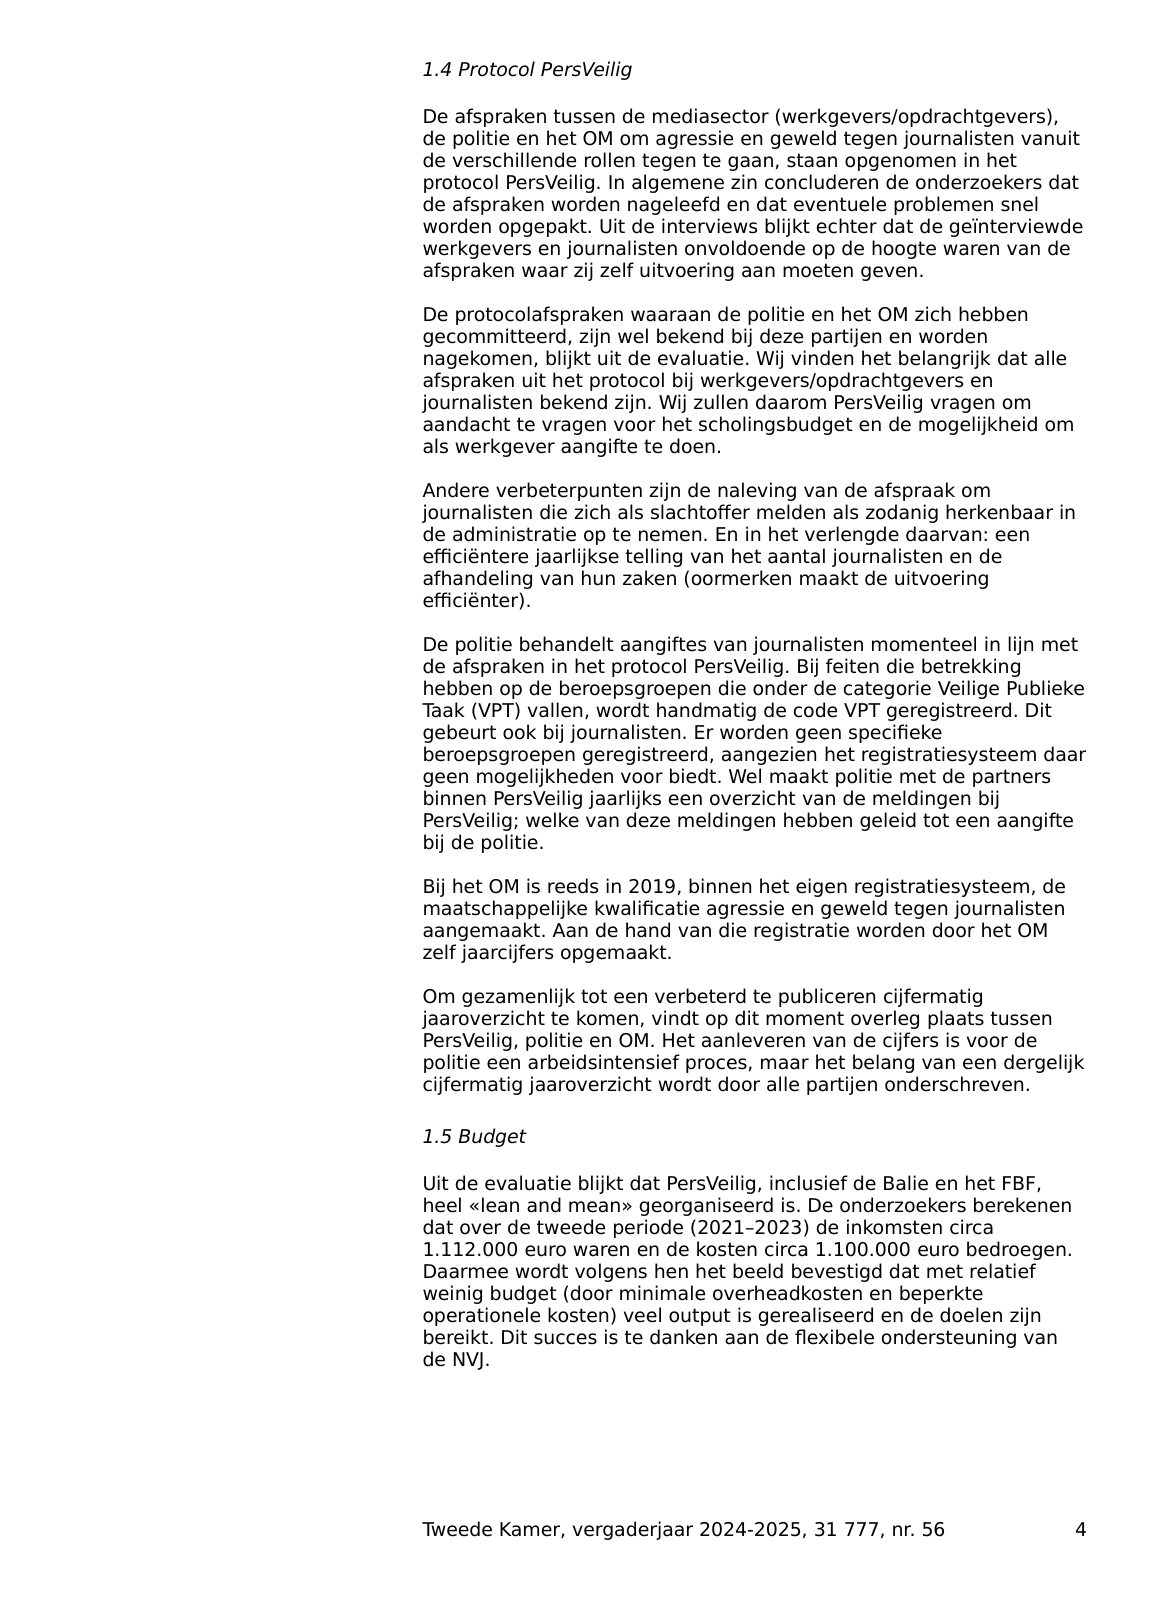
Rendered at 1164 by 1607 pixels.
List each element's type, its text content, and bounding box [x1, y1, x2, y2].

text De afspraken tussen de mediasector (werkgevers/opdrachtgevers), de politie en het OM om agressie en geweld tegen journalisten vanuit de verschillende rollen tegen te gaan, staan opgenomen in het protocol PersVeilig. In algemene zin concluderen de onderzoekers dat de afspraken worden nageleefd en dat eventuele problemen snel worden opgepakt. Uit de interviews blijkt echter dat de geïnterviewde werkgevers en journalisten onvoldoende op de hoogte waren van de afspraken waar zij zelf uitvoering aan moeten geven. [422, 106, 1087, 282]
text De politie behandelt aangiftes van journalisten momenteel in lijn met de afspraken in het protocol PersVeilig. Bij feiten die betrekking hebben op de beroepsgroepen die onder de categorie Veilige Publieke Taak (VPT) vallen, wordt handmatig de code VPT geregistreerd. Dit gebeurt ook bij journalisten. Er worden geen specifieke beroepsgroepen geregistreerd, aangezien het registratiesysteem daar geen mogelijkheden voor biedt. Wel maakt politie met de partners binnen PersVeilig jaarlijks een overzicht van de meldingen bij PersVeilig; welke van deze meldingen hebben geleid tot een aangifte bij de politie. [422, 634, 1087, 854]
text De protocolafspraken waaraan de politie en het OM zich hebben gecommitteerd, zijn wel bekend bij deze partijen en worden nagekomen, blijkt uit de evaluatie. Wij vinden het belangrijk dat alle afspraken uit het protocol bij werkgevers/opdrachtgevers en journalisten bekend zijn. Wij zullen daarom PersVeilig vragen om aandacht te vragen voor het scholingsbudget en de mogelijkheid om als werkgever aangifte te doen. [422, 304, 1087, 458]
subtitle 1.4 Protocol PersVeilig [422, 59, 1087, 81]
subtitle 1.5 Budget [422, 1126, 1087, 1148]
text Uit de evaluatie blijkt dat PersVeilig, inclusief de Balie en het FBF, heel «lean and mean» georganiseerd is. De onderzoekers berekenen dat over de tweede periode (2021–2023) de inkomsten circa 1.112.000 euro waren en de kosten circa 1.100.000 euro bedroegen. Daarmee wordt volgens hen het beeld bevestigd dat met relatief weinig budget (door minimale overheadkosten en beperkte operationele kosten) veel output is gerealiseerd en de doelen zijn bereikt. Dit succes is te danken aan de flexibele ondersteuning van de NVJ. [422, 1173, 1087, 1371]
text Andere verbeterpunten zijn de naleving van de afspraak om journalisten die zich als slachtoffer melden als zodanig herkenbaar in de administratie op te nemen. En in het verlengde daarvan: een efficiëntere jaarlijkse telling van het aantal journalisten en de afhandeling van hun zaken (oormerken maakt de uitvoering efficiënter). [422, 480, 1087, 612]
text Bij het OM is reeds in 2019, binnen het eigen registratiesysteem, de maatschappelijke kwalificatie agressie en geweld tegen journalisten aangemaakt. Aan de hand van die registratie worden door het OM zelf jaarcijfers opgemaakt. [422, 876, 1087, 964]
text Om gezamenlijk tot een verbeterd te publiceren cijfermatig jaaroverzicht te komen, vindt op dit moment overleg plaats tussen PersVeilig, politie en OM. Het aanleveren van de cijfers is voor de politie een arbeidsintensief proces, maar het belang van een dergelijk cijfermatig jaaroverzicht wordt door alle partijen onderschreven. [422, 986, 1087, 1096]
